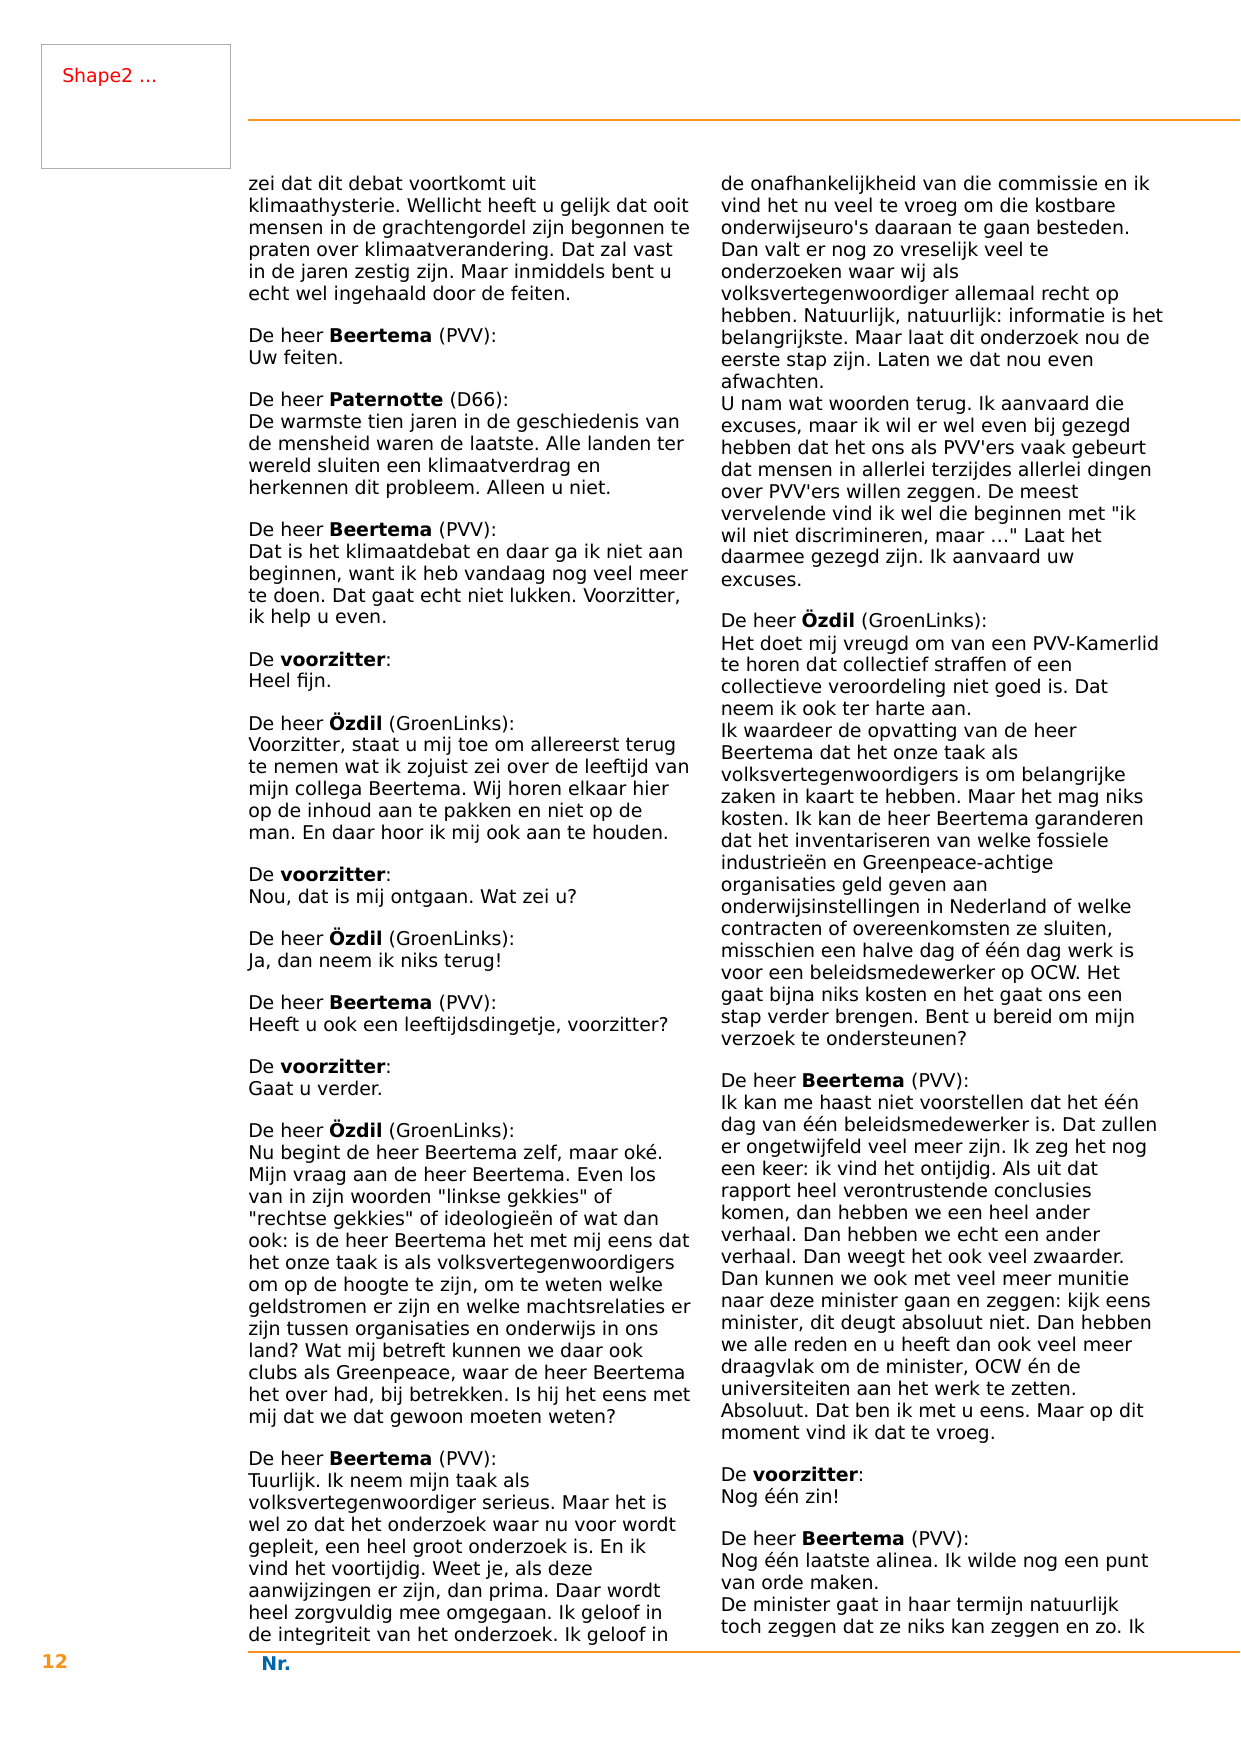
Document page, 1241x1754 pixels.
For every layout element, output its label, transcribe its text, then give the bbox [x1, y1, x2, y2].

text De heer Beertema (PVV): [248, 992, 691, 1014]
text De heer Beertema (PVV): [248, 325, 691, 347]
text Dat is het klimaatdebat en daar ga ik niet aan beginnen, want ik heb vandaag nog veel meer te doen. Dat gaat echt niet lukken. Voorzitter, ik help u even. [248, 541, 691, 628]
text De heer Beertema (PVV): [721, 1070, 1163, 1092]
text de onafhankelijkheid van die commissie en ik vind het nu veel te vroeg om die kostbare onderwijseuro's daaraan te gaan besteden. Dan valt er nog zo vreselijk veel te onderzoeken waar wij als volksvertegenwoordiger allemaal recht op hebben. Natuurlijk, natuurlijk: informatie is het belangrijkste. Maar laat dit onderzoek nou de eerste stap zijn. Laten we dat nou even afwachten. [721, 173, 1163, 393]
text Gaat u verder. [248, 1078, 691, 1100]
text Het doet mij vreugd om van een PVV-Kamerlid te horen dat collectief straffen of een collectieve veroordeling niet goed is. Dat neem ik ook ter harte aan. [721, 632, 1163, 720]
text De voorzitter: [248, 1056, 691, 1078]
text De voorzitter: [248, 864, 691, 886]
text Heel fijn. [248, 670, 691, 692]
text De heer Beertema (PVV): [248, 1448, 691, 1470]
text De heer Özdil (GroenLinks): [248, 712, 691, 734]
text De heer Paternotte (D66): [248, 389, 691, 411]
text Ja, dan neem ik niks terug! [248, 950, 691, 972]
text Ik waardeer de opvatting van de heer Beertema dat het onze taak als volksvertegenwoordigers is om belangrijke zaken in kaart te hebben. Maar het mag niks kosten. Ik kan de heer Beertema garanderen dat het inventariseren van welke fossiele industrieën en Greenpeace-achtige organisaties geld geven aan onderwijsinstellingen in Nederland of welke contracten of overeenkomsten ze sluiten, misschien een halve dag of één dag werk is voor een beleidsmedewerker op OCW. Het gaat bijna niks kosten en het gaat ons een stap verder brengen. Bent u bereid om mijn verzoek te ondersteunen? [721, 720, 1163, 1050]
text Mijn vraag aan de heer Beertema. Even los van in zijn woorden "linkse gekkies" of "rechtse gekkies" of ideologieën of wat dan ook: is de heer Beertema het met mij eens dat het onze taak is als volksvertegenwoordigers om op de hoogte te zijn, om te weten welke geldstromen er zijn en welke machtsrelaties er zijn tussen organisaties en onderwijs in ons land? Wat mij betreft kunnen we daar ook clubs als Greenpeace, waar de heer Beertema het over had, bij betrekken. Is hij het eens met mij dat we dat gewoon moeten weten? [248, 1164, 691, 1428]
text De heer Özdil (GroenLinks): [248, 1120, 691, 1142]
text De heer Özdil (GroenLinks): [248, 928, 691, 950]
text De voorzitter: [721, 1464, 1163, 1486]
text Nog één zin! [721, 1486, 1163, 1508]
text De heer Özdil (GroenLinks): [721, 610, 1163, 632]
text zei dat dit debat voortkomt uit klimaathysterie. Wellicht heeft u gelijk dat ooit mensen in de grachtengordel zijn begonnen te praten over klimaatverandering. Dat zal vast in de jaren zestig zijn. Maar inmiddels bent u echt wel ingehaald door de feiten. [248, 173, 691, 305]
text Uw feiten. [248, 347, 691, 369]
text De heer Beertema (PVV): [248, 518, 691, 541]
text Nou, dat is mij ontgaan. Wat zei u? [248, 886, 691, 908]
text Ik kan me haast niet voorstellen dat het één dag van één beleidsmedewerker is. Dat zullen er ongetwijfeld veel meer zijn. Ik zeg het nog een keer: ik vind het ontijdig. Als uit dat rapport heel verontrustende conclusies komen, dan hebben we een heel ander verhaal. Dan hebben we echt een ander verhaal. Dan weegt het ook veel zwaarder. Dan kunnen we ook met veel meer munitie naar deze minister gaan en zeggen: kijk eens minister, dit deugt absoluut niet. Dan hebben we alle reden en u heeft dan ook veel meer draagvlak om de minister, OCW én de universiteiten aan het werk te zetten. Absoluut. Dat ben ik met u eens. Maar op dit moment vind ik dat te vroeg. [721, 1092, 1163, 1444]
text Nog één laatste alinea. Ik wilde nog een punt van orde maken. [721, 1549, 1163, 1593]
text Tuurlijk. Ik neem mijn taak als volksvertegenwoordiger serieus. Maar het is wel zo dat het onderzoek waar nu voor wordt gepleit, een heel groot onderzoek is. En ik vind het voortijdig. Weet je, als deze aanwijzingen er zijn, dan prima. Daar wordt heel zorgvuldig mee omgegaan. Ik geloof in de integriteit van het onderzoek. Ik geloof in [248, 1470, 691, 1646]
text De voorzitter: [248, 648, 691, 670]
text U nam wat woorden terug. Ik aanvaard die excuses, maar ik wil er wel even bij gezegd hebben dat het ons als PVV'ers vaak gebeurt dat mensen in allerlei terzijdes allerlei dingen over PVV'ers willen zeggen. De meest vervelende vind ik wel die beginnen met "ik wil niet discrimineren, maar …" Laat het daarmee gezegd zijn. Ik aanvaard uw excuses. [721, 393, 1163, 590]
text De warmste tien jaren in de geschiedenis van de mensheid waren de laatste. Alle landen ter wereld sluiten een klimaatverdrag en herkennen dit probleem. Alleen u niet. [248, 411, 691, 498]
text De heer Beertema (PVV): [721, 1528, 1163, 1549]
text Voorzitter, staat u mij toe om allereerst terug te nemen wat ik zojuist zei over de leeftijd van mijn collega Beertema. Wij horen elkaar hier op de inhoud aan te pakken en niet op de man. En daar hoor ik mij ook aan te houden. [248, 734, 691, 844]
text De minister gaat in haar termijn natuurlijk toch zeggen dat ze niks kan zeggen en zo. Ik [721, 1593, 1163, 1637]
text Heeft u ook een leeftijdsdingetje, voorzitter? [248, 1014, 691, 1036]
text Nu begint de heer Beertema zelf, maar oké. [248, 1142, 691, 1164]
